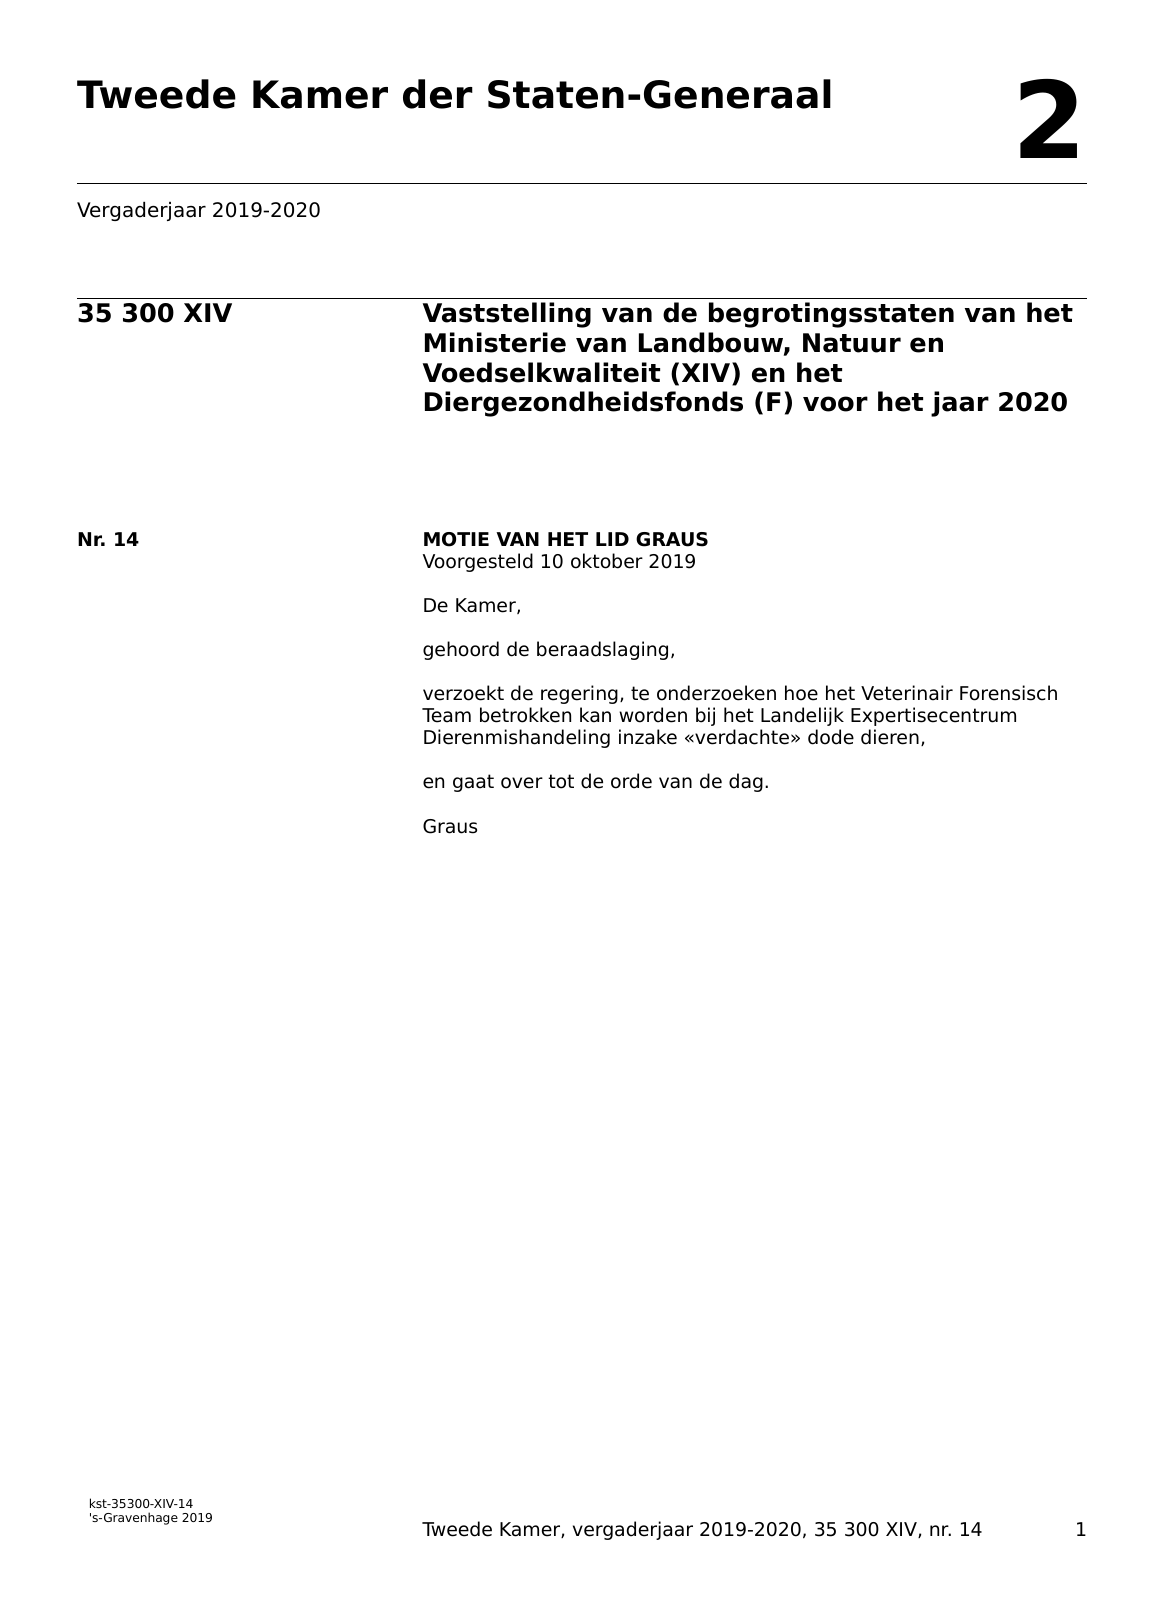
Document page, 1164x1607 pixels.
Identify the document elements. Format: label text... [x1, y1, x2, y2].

table_header 2 [886, 59, 1087, 183]
text kst-35300-XIV-14 [88, 1497, 323, 1511]
text Graus [422, 816, 1087, 837]
text Voorgesteld 10 oktober 2019 [422, 551, 1087, 573]
subtitle Nr. 14 MOTIE VAN HET LID GRAUS [77, 529, 1087, 551]
text gehoord de beraadslaging, [422, 639, 1087, 661]
table_header Tweede Kamer der Staten-Generaal [77, 59, 886, 183]
text 's-Gravenhage 2019 [88, 1511, 323, 1525]
subtitle 35 300 XIV Vaststelling van de begrotingsstaten van het Ministerie van Landbouw, Natuur en Voedselkwaliteit (XIV) en het Diergezondheidsfonds (F) voor het jaar 2020 [77, 299, 1087, 418]
text en gaat over tot de orde van de dag. [422, 771, 1087, 793]
table_cell Vergaderjaar 2019-2020 [77, 184, 1087, 298]
text verzoekt de regering, te onderzoeken hoe het Veterinair Forensisch Team betrokken kan worden bij het Landelijk Expertisecentrum Dierenmishandeling inzake «verdachte» dode dieren, [422, 683, 1087, 749]
text De Kamer, [422, 595, 1087, 617]
